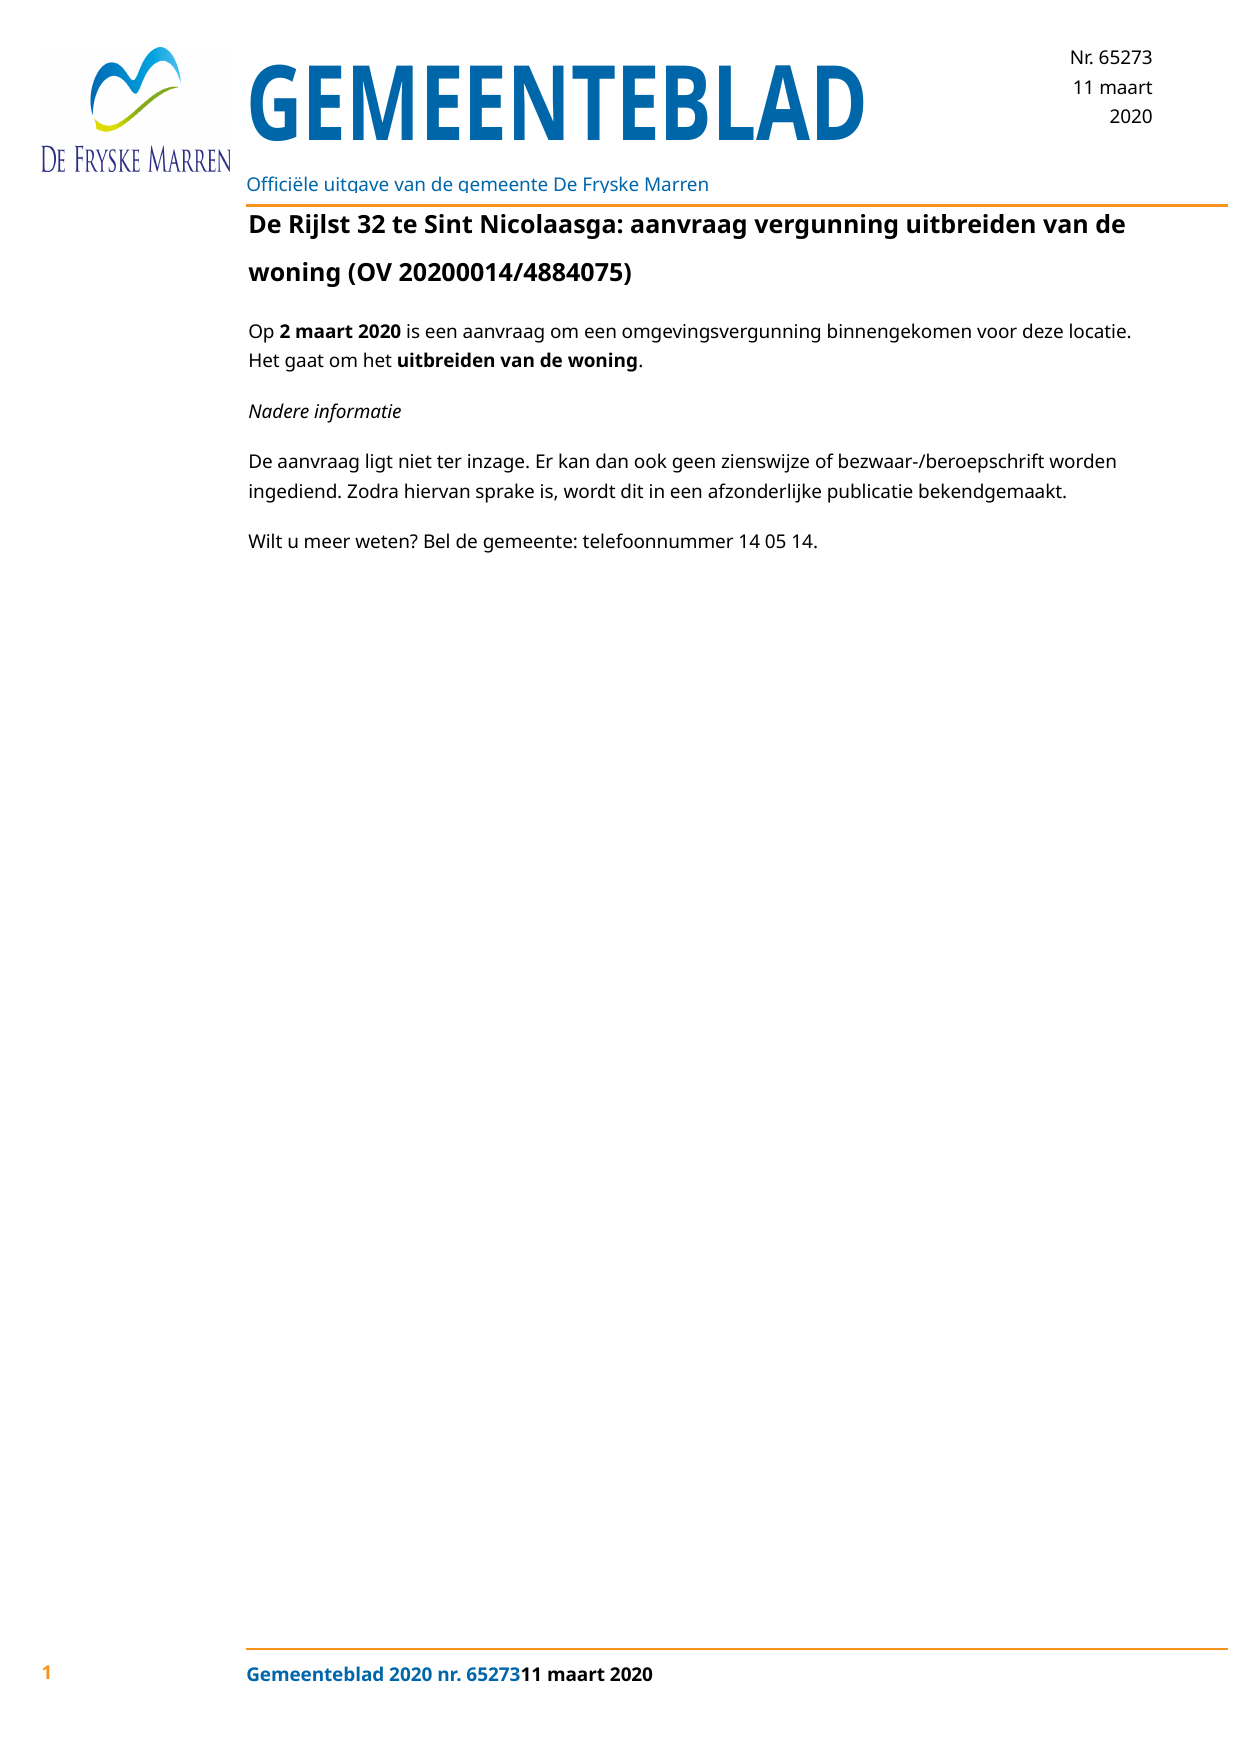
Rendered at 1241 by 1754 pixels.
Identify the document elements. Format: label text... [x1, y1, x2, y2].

text De Rijlst 32 te Sint Nicolaasga: aanvraag vergunning uitbreiden van de woning (OV 20200014/4884075) [248, 207, 1152, 288]
text Nadere informatie [248, 398, 1152, 424]
text De aanvraag ligt niet ter inzage. Er kan dan ook geen zienswijze of bezwaar-/beroepschrift worden ingediend. Zodra hiervan sprake is, wordt dit in een afzonderlijke publicatie bekendgemaakt. [248, 448, 1152, 504]
text Op 2 maart 2020 is een aanvraag om een omgevingsvergunning binnengekomen voor deze locatie. Het gaat om het uitbreiden van de woning. [248, 318, 1152, 373]
text Wilt u meer weten? Bel de gemeente: telefoonnummer 14 05 14. [248, 528, 1152, 554]
picture [41, 47, 231, 172]
